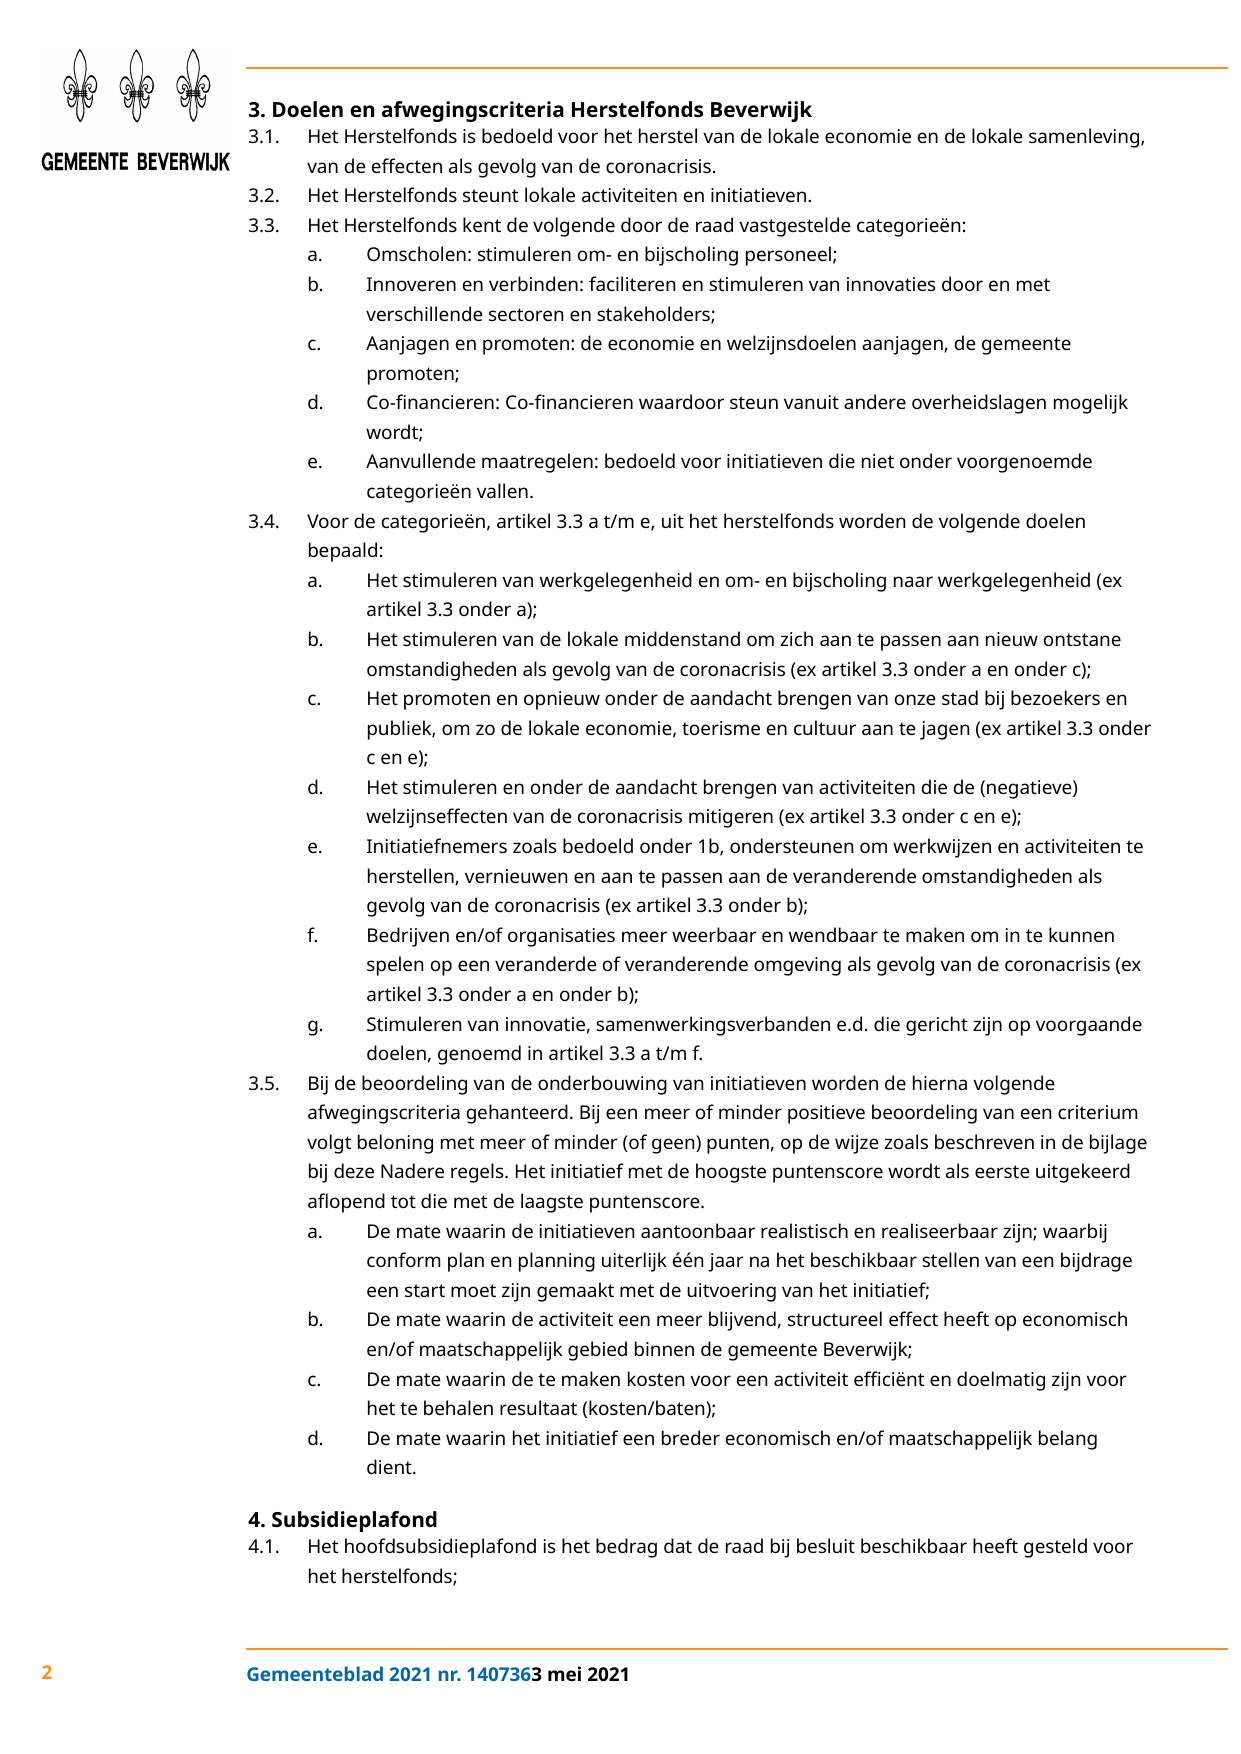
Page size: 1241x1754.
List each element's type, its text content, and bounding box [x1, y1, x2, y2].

list De mate waarin het initiatief een breder economisch en/of maatschappelijk belang dient. [307, 1425, 1152, 1480]
list De mate waarin de te maken kosten voor een activiteit efficiënt en doelmatig zijn voor het te behalen resultaat (kosten/baten); [307, 1366, 1152, 1421]
list De mate waarin de activiteit een meer blijvend, structureel effect heeft op economisch en/of maatschappelijk gebied binnen de gemeente Beverwijk; [307, 1307, 1152, 1362]
list Initiatiefnemers zoals bedoeld onder 1b, ondersteunen om werkwijzen en activiteiten te herstellen, vernieuwen en aan te passen aan de veranderende omstandigheden als gevolg van de coronacrisis (ex artikel 3.3 onder b); [307, 833, 1152, 918]
text 3. Doelen en afwegingscriteria Herstelfonds Beverwijk [248, 95, 1152, 123]
list De mate waarin de initiatieven aantoonbaar realistisch en realiseerbaar zijn; waarbij conform plan en planning uiterlijk één jaar na het beschikbaar stellen van een bijdrage een start moet zijn gemaakt met de uitvoering van het initiatief; [307, 1218, 1152, 1303]
list Voor de categorieën, artikel 3.3 a t/m e, uit het herstelfonds worden de volgende doelen bepaald: [248, 508, 1152, 563]
list Het Herstelfonds steunt lokale activiteiten en initiatieven. [248, 182, 1152, 208]
list Innoveren en verbinden: faciliteren en stimuleren van innovaties door en met verschillende sectoren en stakeholders; [307, 271, 1152, 326]
list Bij de beoordeling van de onderbouwing van initiatieven worden de hierna volgende afwegingscriteria gehanteerd. Bij een meer of minder positieve beoordeling van een criterium volgt beloning met meer of minder (of geen) punten, op de wijze zoals beschreven in de bijlage bij deze Nadere regels. Het initiatief met de hoogste puntenscore wordt als eerste uitgekeerd aflopend tot die met de laagste puntenscore. [248, 1070, 1152, 1214]
list Het stimuleren van werkgelegenheid en om- en bijscholing naar werkgelegenheid (ex artikel 3.3 onder a); [307, 567, 1152, 622]
picture [41, 47, 231, 172]
list Het Herstelfonds is bedoeld voor het herstel van de lokale economie en de lokale samenleving, van de effecten als gevolg van de coronacrisis. [248, 123, 1152, 178]
list Bedrijven en/of organisaties meer weerbaar en wendbaar te maken om in te kunnen spelen op een veranderde of veranderende omgeving als gevolg van de coronacrisis (ex artikel 3.3 onder a en onder b); [307, 922, 1152, 1007]
list Stimuleren van innovatie, samenwerkingsverbanden e.d. die gericht zijn op voorgaande doelen, genoemd in artikel 3.3 a t/m f. [307, 1011, 1152, 1066]
list Het stimuleren en onder de aandacht brengen van activiteiten die de (negatieve) welzijnseffecten van de coronacrisis mitigeren (ex artikel 3.3 onder c en e); [307, 774, 1152, 829]
list Het stimuleren van de lokale middenstand om zich aan te passen aan nieuw ontstane omstandigheden als gevolg van de coronacrisis (ex artikel 3.3 onder a en onder c); [307, 626, 1152, 681]
text 4. Subsidieplafond [248, 1505, 1152, 1533]
list Aanvullende maatregelen: bedoeld voor initiatieven die niet onder voorgenoemde categorieën vallen. [307, 449, 1152, 504]
list Aanjagen en promoten: de economie en welzijnsdoelen aanjagen, de gemeente promoten; [307, 330, 1152, 386]
list Co-financieren: Co-financieren waardoor steun vanuit andere overheidslagen mogelijk wordt; [307, 389, 1152, 445]
list Het hoofdsubsidieplafond is het bedrag dat de raad bij besluit beschikbaar heeft gesteld voor het herstelfonds; [248, 1533, 1152, 1589]
list Het Herstelfonds kent de volgende door de raad vastgestelde categorieën: [248, 212, 1152, 238]
list Omscholen: stimuleren om- en bijscholing personeel; [307, 242, 1152, 267]
list Het promoten en opnieuw onder de aandacht brengen van onze stad bij bezoekers en publiek, om zo de lokale economie, toerisme en cultuur aan te jagen (ex artikel 3.3 onder c en e); [307, 685, 1152, 770]
